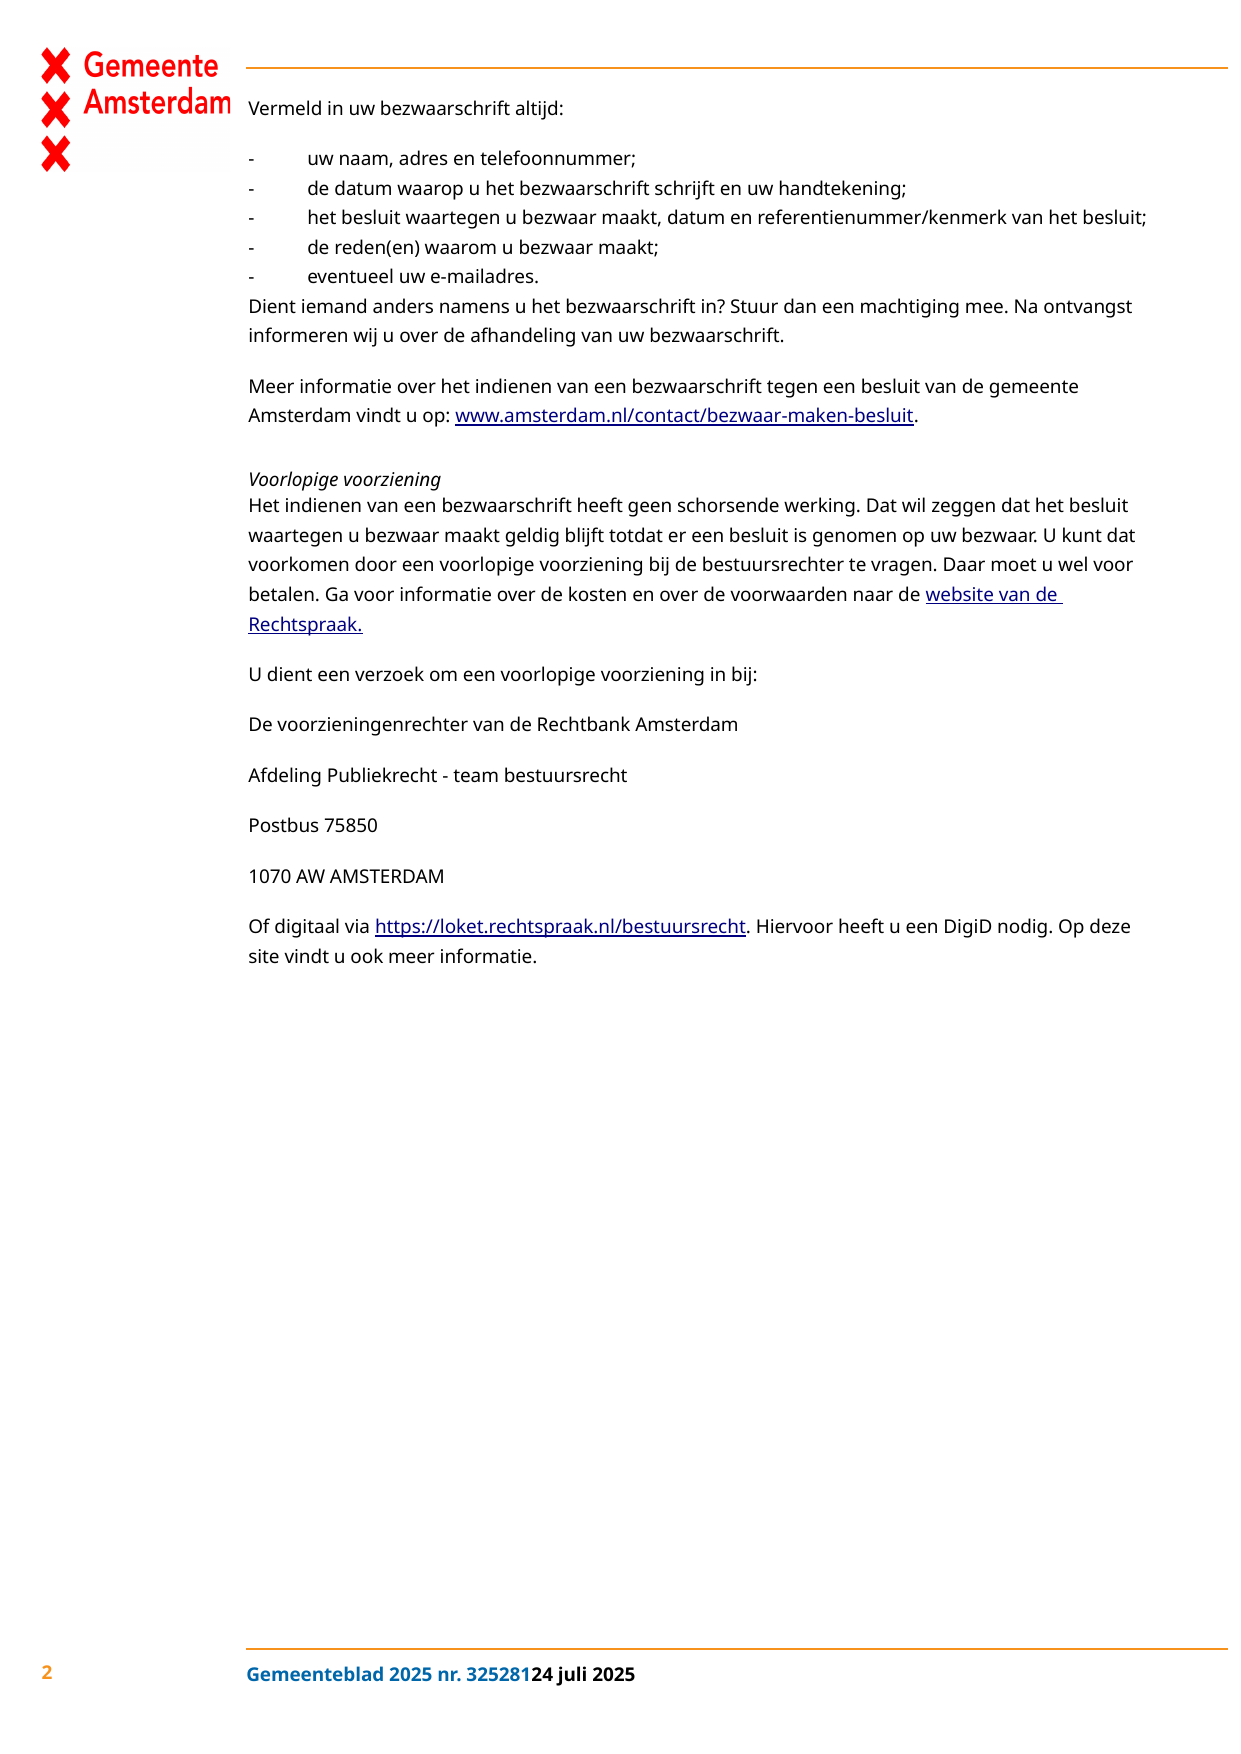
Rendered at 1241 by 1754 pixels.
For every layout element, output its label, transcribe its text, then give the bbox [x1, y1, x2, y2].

text Dient iemand anders namens u het bezwaarschrift in? Stuur dan een machtiging mee. Na ontvangst informeren wij u over de afhandeling van uw bezwaarschrift. [248, 293, 1152, 348]
text Postbus 75850 [248, 812, 1152, 838]
list de reden(en) waarom u bezwaar maakt; [248, 234, 1152, 260]
text Vermeld in uw bezwaarschrift altijd: [248, 95, 1152, 121]
list het besluit waartegen u bezwaar maakt, datum en referentienummer/kenmerk van het besluit; [248, 204, 1152, 230]
list uw naam, adres en telefoonnummer; [248, 145, 1152, 171]
text Voorlopige voorziening [248, 467, 1152, 492]
text Afdeling Publiekrecht - team bestuursrecht [248, 762, 1152, 788]
list de datum waarop u het bezwaarschrift schrijft en uw handtekening; [248, 175, 1152, 201]
text De voorzieningenrechter van de Rechtbank Amsterdam [248, 712, 1152, 737]
text Het indienen van een bezwaarschrift heeft geen schorsende werking. Dat wil zeggen dat het besluit waartegen u bezwaar maakt geldig blijft totdat er een besluit is genomen op uw bezwaar. U kunt dat voorkomen door een voorlopige voorziening bij de bestuursrechter te vragen. Daar moet u wel voor betalen. Ga voor informatie over de kosten en over de voorwaarden naar de website van de Rechtspraak. [248, 492, 1152, 636]
text 1070 AW AMSTERDAM [248, 863, 1152, 888]
text Meer informatie over het indienen van een bezwaarschrift tegen een besluit van de gemeente Amsterdam vindt u op: www.amsterdam.nl/contact/bezwaar-maken-besluit. [248, 373, 1152, 428]
list eventueel uw e-mailadres. [248, 263, 1152, 289]
text Of digitaal via https://loket.rechtspraak.nl/bestuursrecht. Hiervoor heeft u een DigiD nodig. Op deze site vindt u ook meer informatie. [248, 913, 1152, 968]
text U dient een verzoek om een voorlopige voorziening in bij: [248, 661, 1152, 687]
picture [41, 47, 231, 172]
